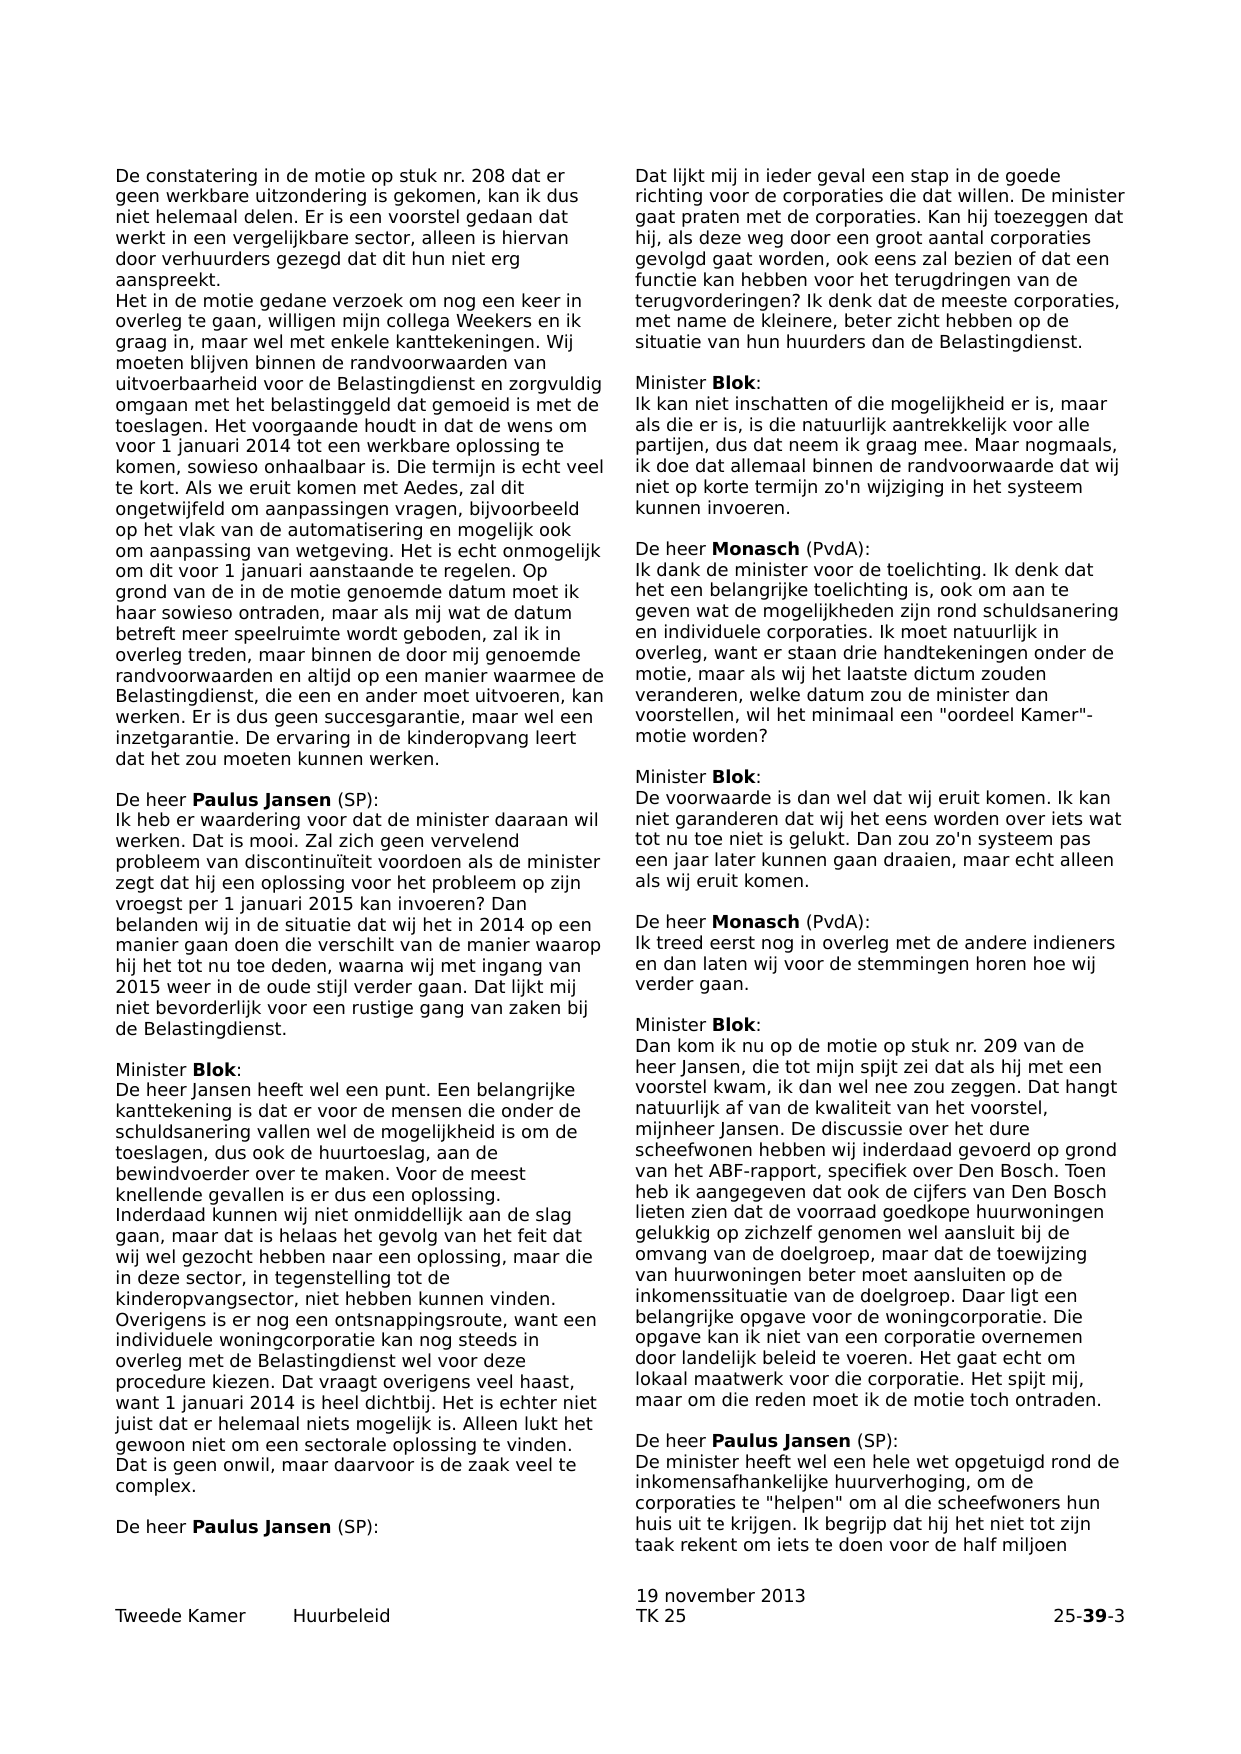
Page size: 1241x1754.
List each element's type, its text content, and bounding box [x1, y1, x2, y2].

text Minister Blok: [635, 1015, 1125, 1036]
text Ik kan niet inschatten of die mogelijkheid er is, maar als die er is, is die natuurlijk aantrekkelijk voor alle partijen, dus dat neem ik graag mee. Maar nogmaals, ik doe dat allemaal binnen de randvoorwaarde dat wij niet op korte termijn zo'n wijziging in het systeem kunnen invoeren. [635, 393, 1125, 518]
text De minister heeft wel een hele wet opgetuigd rond de inkomensafhankelijke huurverhoging, om de corporaties te "helpen" om al die scheefwoners hun huis uit te krijgen. Ik begrijp dat hij het niet tot zijn taak rekent om iets te doen voor de half miljoen [635, 1451, 1125, 1556]
text Ik dank de minister voor de toelichting. Ik denk dat het een belangrijke toelichting is, ook om aan te geven wat de mogelijkheden zijn rond schuldsanering en individuele corporaties. Ik moet natuurlijk in overleg, want er staan drie handtekeningen onder de motie, maar als wij het laatste dictum zouden veranderen, welke datum zou de minister dan voorstellen, wil het minimaal een "oordeel Kamer"-motie worden? [635, 559, 1125, 747]
text De heer Paulus Jansen (SP): [635, 1431, 1125, 1451]
text De heer Paulus Jansen (SP): [115, 1517, 605, 1537]
text Ik treed eerst nog in overleg met de andere indieners en dan laten wij voor de stemmingen horen hoe wij verder gaan. [635, 932, 1125, 995]
text Dan kom ik nu op de motie op stuk nr. 209 van de heer Jansen, die tot mijn spijt zei dat als hij met een voorstel kwam, ik dan wel nee zou zeggen. Dat hangt natuurlijk af van de kwaliteit van het voorstel, mijnheer Jansen. De discussie over het dure scheefwonen hebben wij inderdaad gevoerd op grond van het ABF-rapport, specifiek over Den Bosch. Toen heb ik aangegeven dat ook de cijfers van Den Bosch lieten zien dat de voorraad goedkope huurwoningen gelukkig op zichzelf genomen wel aansluit bij de omvang van de doelgroep, maar dat de toewijzing van huurwoningen beter moet aansluiten op de inkomenssituatie van de doelgroep. Daar ligt een belangrijke opgave voor de woningcorporatie. Die opgave kan ik niet van een corporatie overnemen door landelijk beleid te voeren. Het gaat echt om lokaal maatwerk voor die corporatie. Het spijt mij, maar om die reden moet ik de motie toch ontraden. [635, 1036, 1125, 1411]
text Minister Blok: [635, 373, 1125, 393]
text De constatering in de motie op stuk nr. 208 dat er geen werkbare uitzondering is gekomen, kan ik dus niet helemaal delen. Er is een voorstel gedaan dat werkt in een vergelijkbare sector, alleen is hiervan door verhuurders gezegd dat dit hun niet erg aanspreekt. [115, 165, 605, 290]
text De voorwaarde is dan wel dat wij eruit komen. Ik kan niet garanderen dat wij het eens worden over iets wat tot nu toe niet is gelukt. Dan zou zo'n systeem pas een jaar later kunnen gaan draaien, maar echt alleen als wij eruit komen. [635, 787, 1125, 892]
text Minister Blok: [115, 1059, 605, 1080]
text Dat lijkt mij in ieder geval een stap in de goede richting voor de corporaties die dat willen. De minister gaat praten met de corporaties. Kan hij toezeggen dat hij, als deze weg door een groot aantal corporaties gevolgd gaat worden, ook eens zal bezien of dat een functie kan hebben voor het terugdringen van de terugvorderingen? Ik denk dat de meeste corporaties, met name de kleinere, beter zicht hebben op de situatie van hun huurders dan de Belastingdienst. [635, 165, 1125, 353]
text Het in de motie gedane verzoek om nog een keer in overleg te gaan, willigen mijn collega Weekers en ik graag in, maar wel met enkele kanttekeningen. Wij moeten blijven binnen de randvoorwaarden van uitvoerbaarheid voor de Belastingdienst en zorgvuldig omgaan met het belastinggeld dat gemoeid is met de toeslagen. Het voorgaande houdt in dat de wens om voor 1 januari 2014 tot een werkbare oplossing te komen, sowieso onhaalbaar is. Die termijn is echt veel te kort. Als we eruit komen met Aedes, zal dit ongetwijfeld om aanpassingen vragen, bijvoorbeeld op het vlak van de automatisering en mogelijk ook om aanpassing van wetgeving. Het is echt onmogelijk om dit voor 1 januari aanstaande te regelen. Op grond van de in de motie genoemde datum moet ik haar sowieso ontraden, maar als mij wat de datum betreft meer speelruimte wordt geboden, zal ik in overleg treden, maar binnen de door mij genoemde randvoorwaarden en altijd op een manier waarmee de Belastingdienst, die een en ander moet uitvoeren, kan werken. Er is dus geen succesgarantie, maar wel een inzetgarantie. De ervaring in de kinderopvang leert dat het zou moeten kunnen werken. [115, 290, 605, 769]
text Ik heb er waardering voor dat de minister daaraan wil werken. Dat is mooi. Zal zich geen vervelend probleem van discontinuïteit voordoen als de minister zegt dat hij een oplossing voor het probleem op zijn vroegst per 1 januari 2015 kan invoeren? Dan belanden wij in de situatie dat wij het in 2014 op een manier gaan doen die verschilt van de manier waarop hij het tot nu toe deden, waarna wij met ingang van 2015 weer in de oude stijl verder gaan. Dat lijkt mij niet bevorderlijk voor een rustige gang van zaken bij de Belastingdienst. [115, 810, 605, 1039]
text De heer Jansen heeft wel een punt. Een belangrijke kanttekening is dat er voor de mensen die onder de schuldsanering vallen wel de mogelijkheid is om de toeslagen, dus ook de huurtoeslag, aan de bewindvoerder over te maken. Voor de meest knellende gevallen is er dus een oplossing. [115, 1080, 605, 1205]
text Inderdaad kunnen wij niet onmiddellijk aan de slag gaan, maar dat is helaas het gevolg van het feit dat wij wel gezocht hebben naar een oplossing, maar die in deze sector, in tegenstelling tot de kinderopvangsector, niet hebben kunnen vinden. Overigens is er nog een ontsnappingsroute, want een individuele woningcorporatie kan nog steeds in overleg met de Belastingdienst wel voor deze procedure kiezen. Dat vraagt overigens veel haast, want 1 januari 2014 is heel dichtbij. Het is echter niet juist dat er helemaal niets mogelijk is. Alleen lukt het gewoon niet om een sectorale oplossing te vinden. Dat is geen onwil, maar daarvoor is de zaak veel te complex. [115, 1205, 605, 1497]
text De heer Monasch (PvdA): [635, 912, 1125, 932]
text Minister Blok: [635, 767, 1125, 787]
text De heer Paulus Jansen (SP): [115, 789, 605, 810]
text De heer Monasch (PvdA): [635, 538, 1125, 559]
